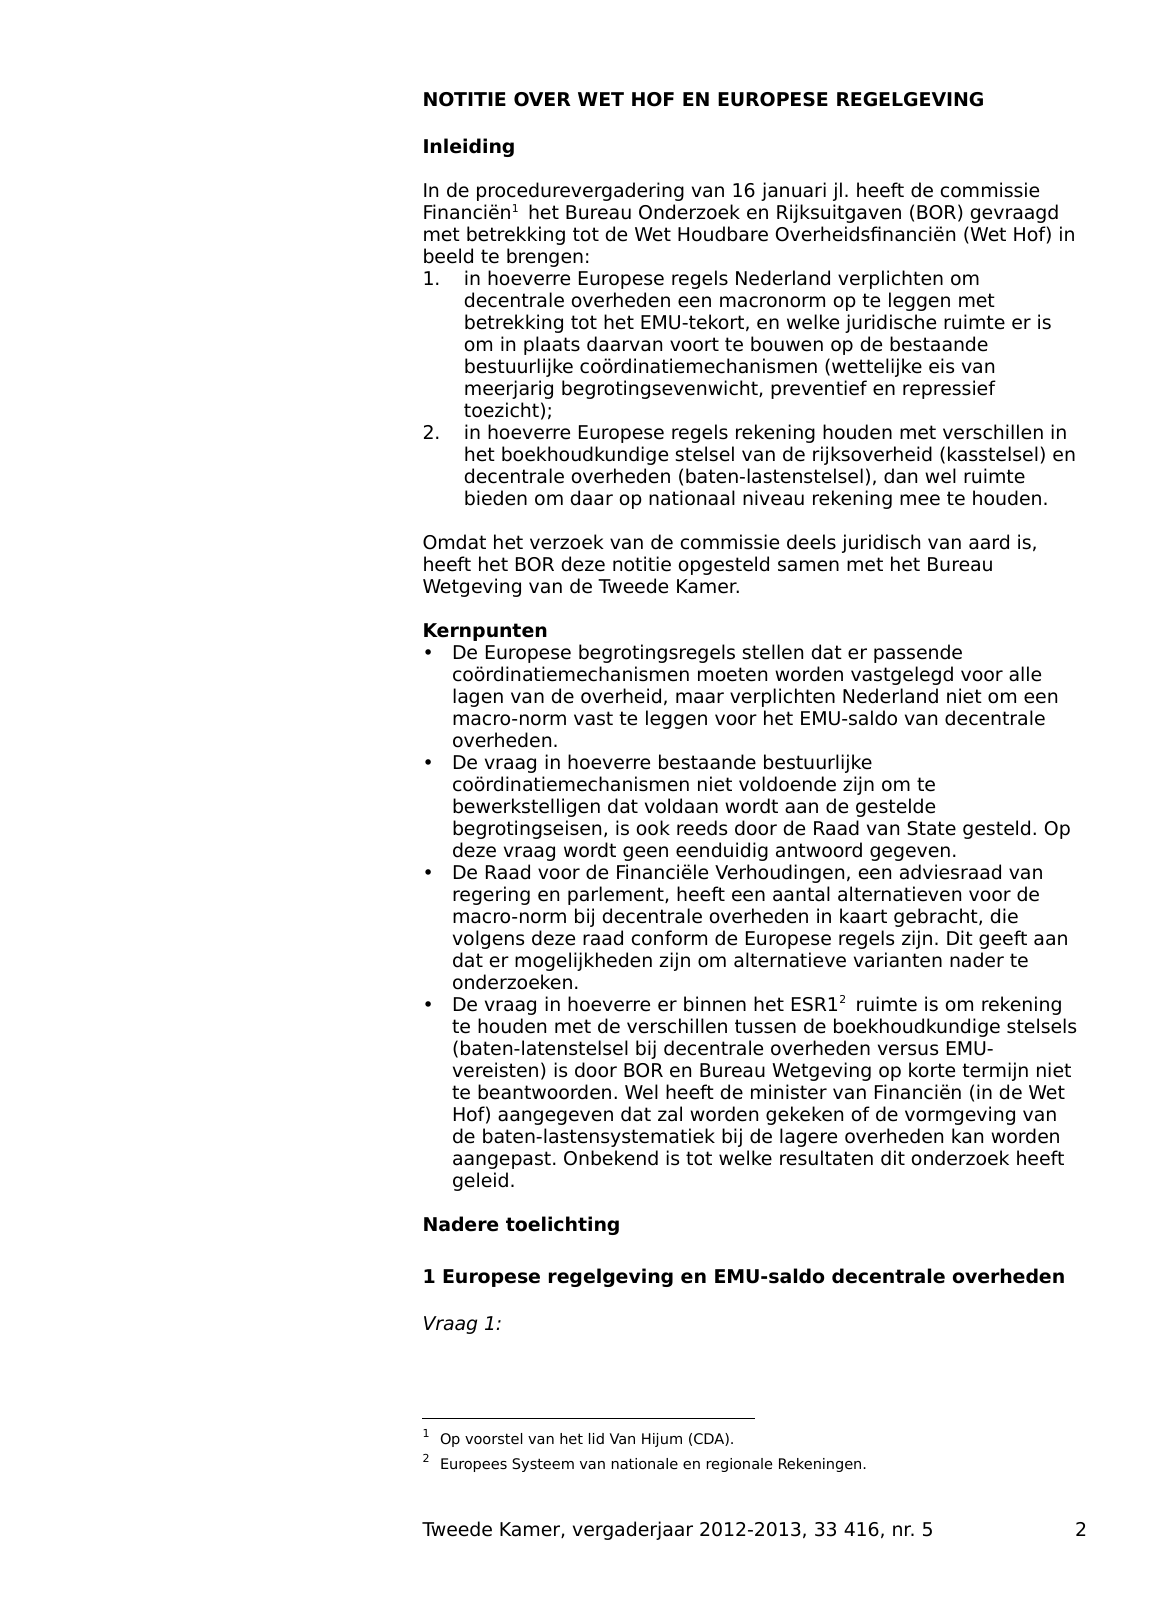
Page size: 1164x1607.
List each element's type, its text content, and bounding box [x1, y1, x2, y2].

subtitle Nadere toelichting [422, 1214, 1087, 1236]
text Vraag 1: [422, 1313, 1087, 1335]
subtitle Kernpunten [422, 620, 1087, 642]
text • De vraag in hoeverre bestaande bestuurlijke coördinatiemechanismen niet voldoende zijn om te bewerkstelligen dat voldaan wordt aan de gestelde begrotingseisen, is ook reeds door de Raad van State gesteld. Op deze vraag wordt geen eenduidig antwoord gegeven. [422, 752, 1087, 862]
text 1. in hoeverre Europese regels Nederland verplichten om decentrale overheden een macronorm op te leggen met betrekking tot het EMU-tekort, en welke juridische ruimte er is om in plaats daarvan voort te bouwen op de bestaande bestuurlijke coördinatiemechanismen (wettelijke eis van meerjarig begrotingsevenwicht, preventief en repressief toezicht); [422, 268, 1087, 422]
text Omdat het verzoek van de commissie deels juridisch van aard is, heeft het BOR deze notitie opgesteld samen met het Bureau Wetgeving van de Tweede Kamer. [422, 532, 1087, 598]
text Op voorstel van het lid Van Hijum (CDA). [422, 1427, 1087, 1449]
text Europees Systeem van nationale en regionale Rekeningen. [422, 1452, 1087, 1474]
subtitle NOTITIE OVER WET HOF EN EUROPESE REGELGEVING [422, 89, 1087, 111]
text • De Europese begrotingsregels stellen dat er passende coördinatiemechanismen moeten worden vastgelegd voor alle lagen van de overheid, maar verplichten Nederland niet om een macro-norm vast te leggen voor het EMU-saldo van decentrale overheden. [422, 642, 1087, 752]
text • De vraag in hoeverre er binnen het ESR1 ruimte is om rekening te houden met de verschillen tussen de boekhoudkundige stelsels (baten-latenstelsel bij decentrale overheden versus EMU-vereisten) is door BOR en Bureau Wetgeving op korte termijn niet te beantwoorden. Wel heeft de minister van Financiën (in de Wet Hof) aangegeven dat zal worden gekeken of de vormgeving van de baten-lastensystematiek bij de lagere overheden kan worden aangepast. Onbekend is tot welke resultaten dit onderzoek heeft geleid. [422, 994, 1087, 1192]
text • De Raad voor de Financiële Verhoudingen, een adviesraad van regering en parlement, heeft een aantal alternatieven voor de macro-norm bij decentrale overheden in kaart gebracht, die volgens deze raad conform de Europese regels zijn. Dit geeft aan dat er mogelijkheden zijn om alternatieve varianten nader te onderzoeken. [422, 862, 1087, 994]
subtitle Inleiding [422, 136, 1087, 158]
subtitle 1 Europese regelgeving en EMU-saldo decentrale overheden [422, 1266, 1087, 1288]
text In de procedurevergadering van 16 januari jl. heeft de commissie Financiën het Bureau Onderzoek en Rijksuitgaven (BOR) gevraagd met betrekking tot de Wet Houdbare Overheidsfinanciën (Wet Hof) in beeld te brengen: [422, 180, 1087, 268]
text 2. in hoeverre Europese regels rekening houden met verschillen in het boekhoudkundige stelsel van de rijksoverheid (kasstelsel) en decentrale overheden (baten-lastenstelsel), dan wel ruimte bieden om daar op nationaal niveau rekening mee te houden. [422, 422, 1087, 510]
